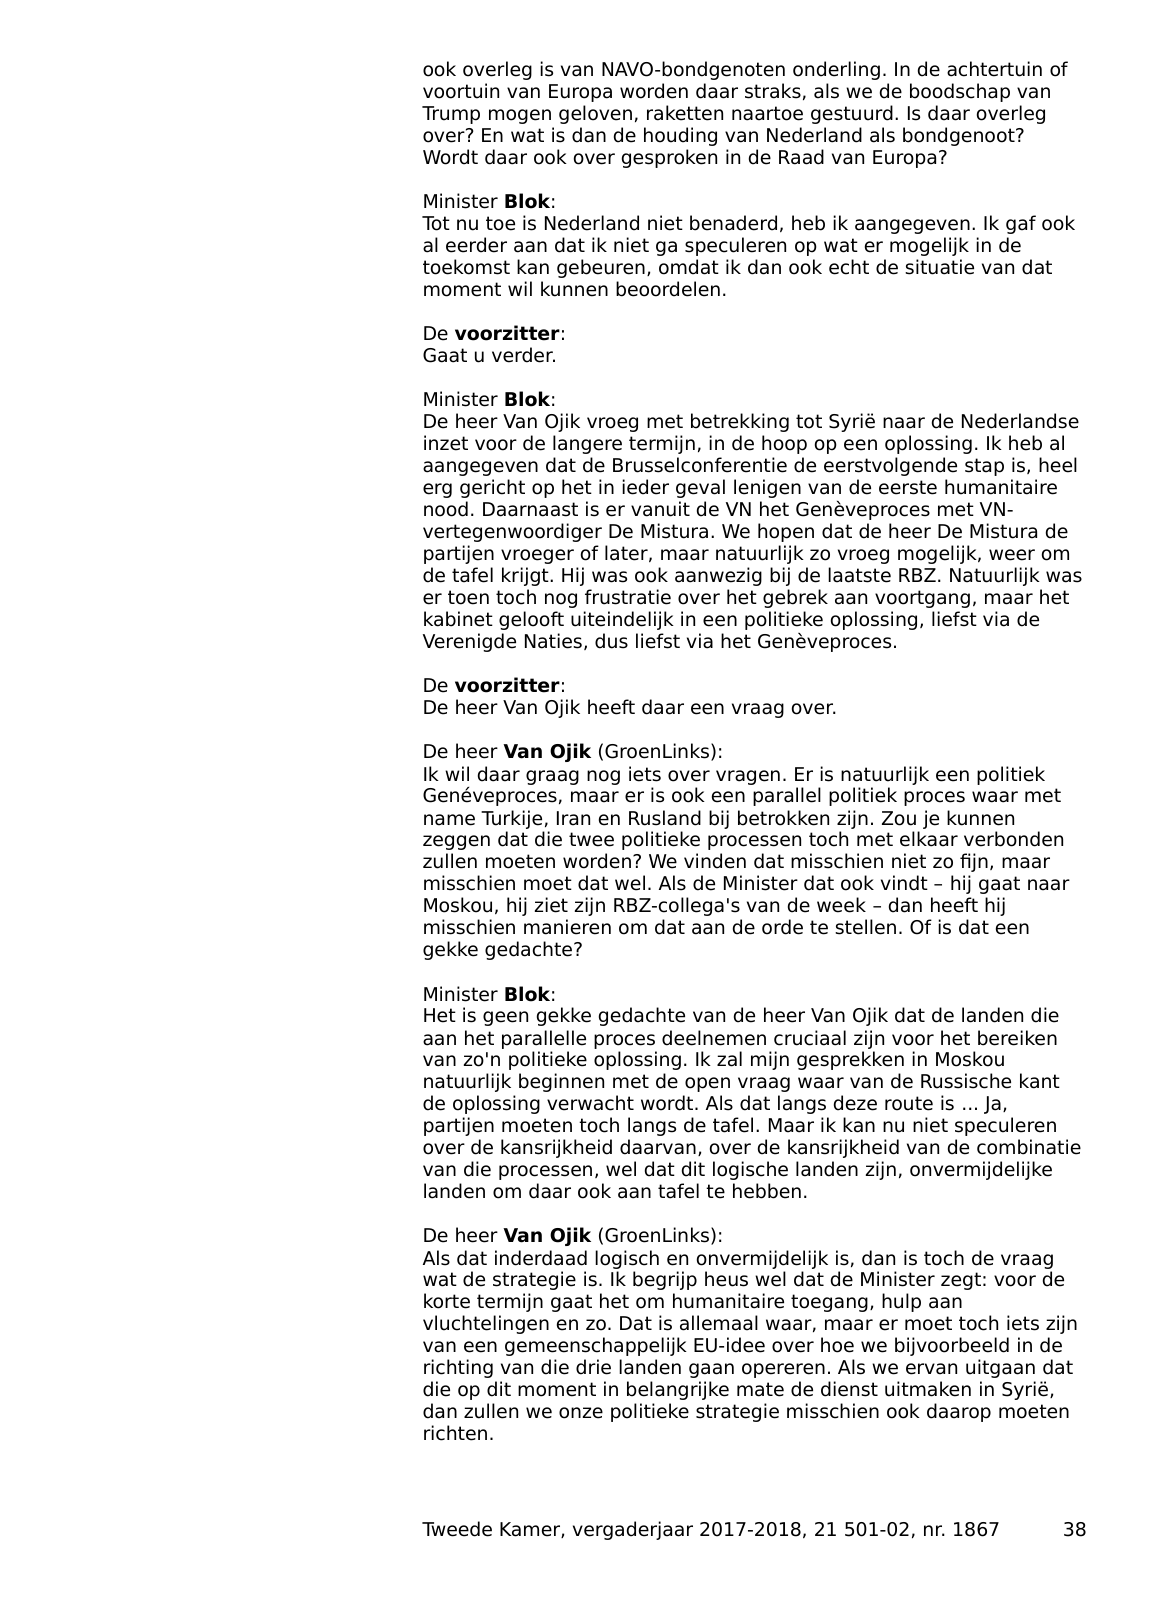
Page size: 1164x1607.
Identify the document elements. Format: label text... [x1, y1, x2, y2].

text Tot nu toe is Nederland niet benaderd, heb ik aangegeven. Ik gaf ook al eerder aan dat ik niet ga speculeren op wat er mogelijk in de toekomst kan gebeuren, omdat ik dan ook echt de situatie van dat moment wil kunnen beoordelen. [422, 213, 1087, 301]
text Ik wil daar graag nog iets over vragen. Er is natuurlijk een politiek Genéveproces, maar er is ook een parallel politiek proces waar met name Turkije, Iran en Rusland bij betrokken zijn. Zou je kunnen zeggen dat die twee politieke processen toch met elkaar verbonden zullen moeten worden? We vinden dat misschien niet zo fijn, maar misschien moet dat wel. Als de Minister dat ook vindt – hij gaat naar Moskou, hij ziet zijn RBZ-collega's van de week – dan heeft hij misschien manieren om dat aan de orde te stellen. Of is dat een gekke gedachte? [422, 763, 1087, 961]
text De heer Van Ojik (GroenLinks): [422, 1225, 1087, 1247]
text Als dat inderdaad logisch en onvermijdelijk is, dan is toch de vraag wat de strategie is. Ik begrijp heus wel dat de Minister zegt: voor de korte termijn gaat het om humanitaire toegang, hulp aan vluchtelingen en zo. Dat is allemaal waar, maar er moet toch iets zijn van een gemeenschappelijk EU-idee over hoe we bijvoorbeeld in de richting van die drie landen gaan opereren. Als we ervan uitgaan dat die op dit moment in belangrijke mate de dienst uitmaken in Syrië, dan zullen we onze politieke strategie misschien ook daarop moeten richten. [422, 1247, 1087, 1445]
text Het is geen gekke gedachte van de heer Van Ojik dat de landen die aan het parallelle proces deelnemen cruciaal zijn voor het bereiken van zo'n politieke oplossing. Ik zal mijn gesprekken in Moskou natuurlijk beginnen met de open vraag waar van de Russische kant de oplossing verwacht wordt. Als dat langs deze route is ... Ja, partijen moeten toch langs de tafel. Maar ik kan nu niet speculeren over de kansrijkheid daarvan, over de kansrijkheid van de combinatie van die processen, wel dat dit logische landen zijn, onvermijdelijke landen om daar ook aan tafel te hebben. [422, 1005, 1087, 1203]
text Minister Blok: [422, 389, 1087, 411]
text De heer Van Ojik vroeg met betrekking tot Syrië naar de Nederlandse inzet voor de langere termijn, in de hoop op een oplossing. Ik heb al aangegeven dat de Brusselconferentie de eerstvolgende stap is, heel erg gericht op het in ieder geval lenigen van de eerste humanitaire nood. Daarnaast is er vanuit de VN het Genèveproces met VN-vertegenwoordiger De Mistura. We hopen dat de heer De Mistura de partijen vroeger of later, maar natuurlijk zo vroeg mogelijk, weer om de tafel krijgt. Hij was ook aanwezig bij de laatste RBZ. Natuurlijk was er toen toch nog frustratie over het gebrek aan voortgang, maar het kabinet gelooft uiteindelijk in een politieke oplossing, liefst via de Verenigde Naties, dus liefst via het Genèveproces. [422, 411, 1087, 653]
text De voorzitter: [422, 675, 1087, 697]
text De voorzitter: [422, 323, 1087, 345]
text Minister Blok: [422, 983, 1087, 1005]
text ook overleg is van NAVO-bondgenoten onderling. In de achtertuin of voortuin van Europa worden daar straks, als we de boodschap van Trump mogen geloven, raketten naartoe gestuurd. Is daar overleg over? En wat is dan de houding van Nederland als bondgenoot? Wordt daar ook over gesproken in de Raad van Europa? [422, 59, 1087, 169]
text Minister Blok: [422, 191, 1087, 213]
text De heer Van Ojik heeft daar een vraag over. [422, 697, 1087, 719]
text De heer Van Ojik (GroenLinks): [422, 741, 1087, 763]
text Gaat u verder. [422, 345, 1087, 367]
